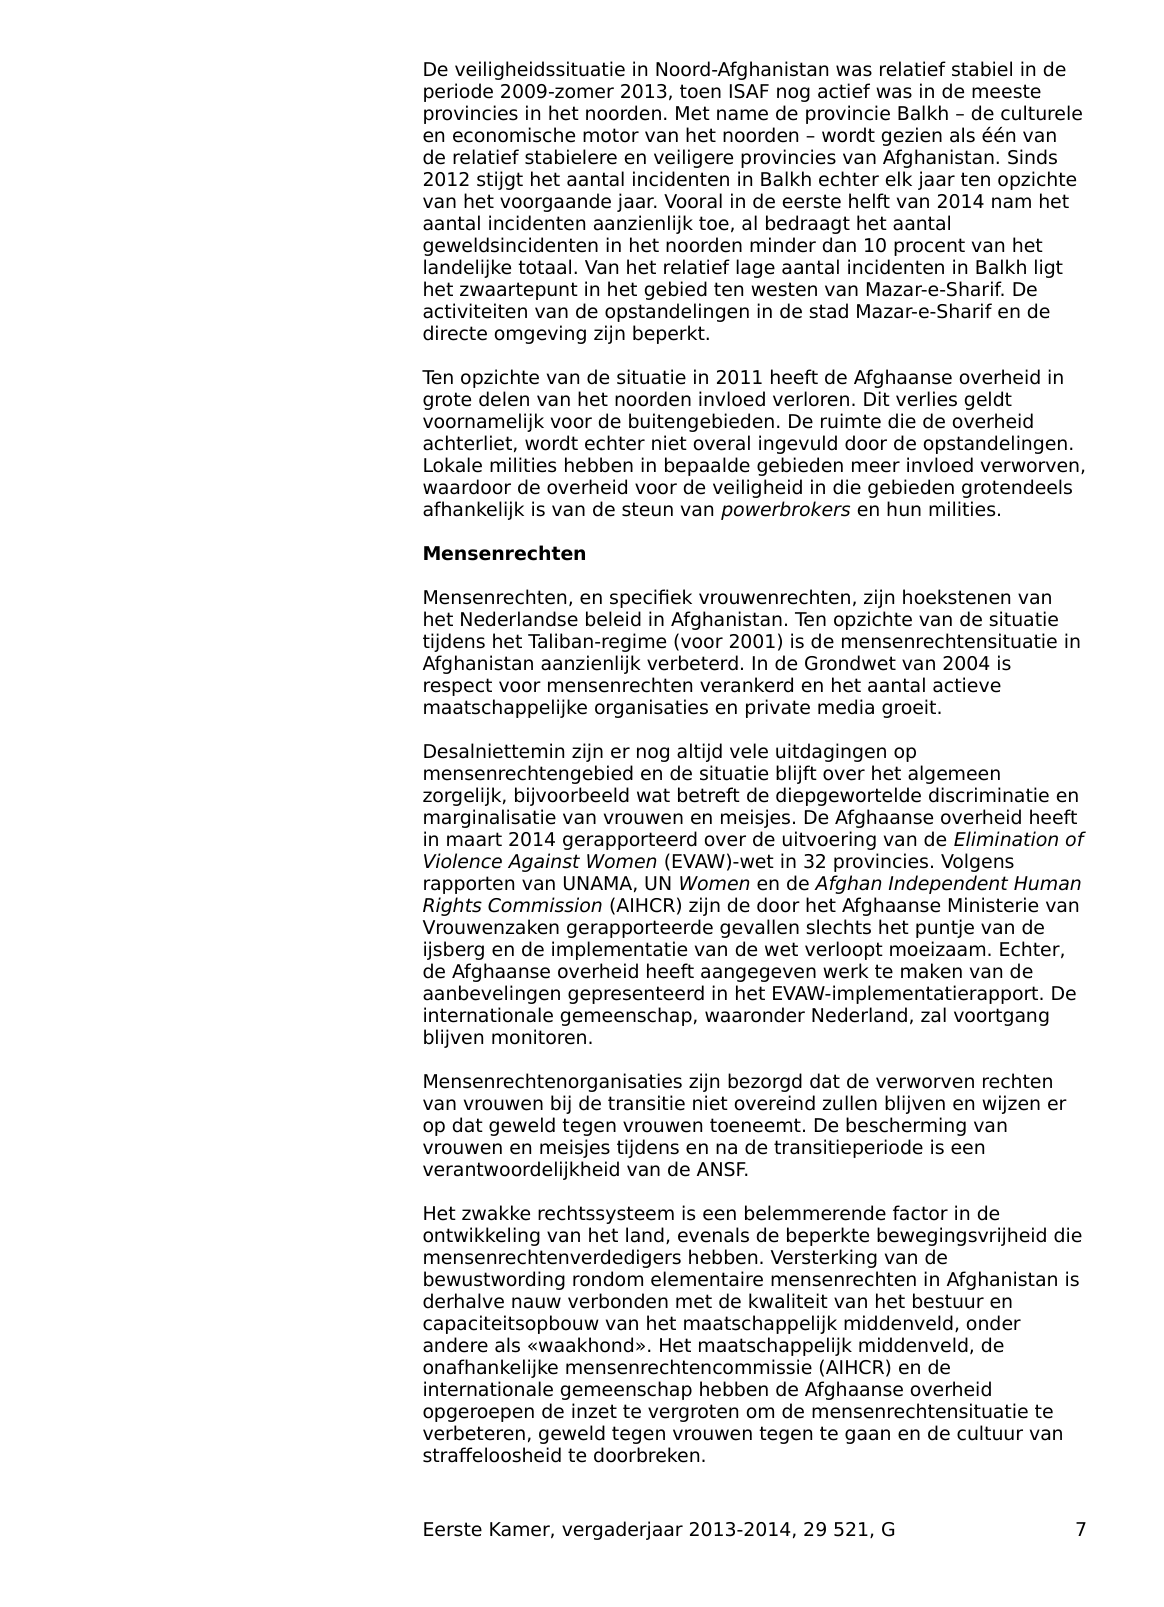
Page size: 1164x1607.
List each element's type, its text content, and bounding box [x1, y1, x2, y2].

text Desalniettemin zijn er nog altijd vele uitdagingen op mensenrechtengebied en de situatie blijft over het algemeen zorgelijk, bijvoorbeeld wat betreft de diepgewortelde discriminatie en marginalisatie van vrouwen en meisjes. De Afghaanse overheid heeft in maart 2014 gerapporteerd over de uitvoering van de Elimination of Violence Against Women (EVAW)-wet in 32 provincies. Volgens rapporten van UNAMA, UN Women en de Afghan Independent Human Rights Commission (AIHCR) zijn de door het Afghaanse Ministerie van Vrouwenzaken gerapporteerde gevallen slechts het puntje van de ijsberg en de implementatie van de wet verloopt moeizaam. Echter, de Afghaanse overheid heeft aangegeven werk te maken van de aanbevelingen gepresenteerd in het EVAW-implementatierapport. De internationale gemeenschap, waaronder Nederland, zal voortgang blijven monitoren. [422, 741, 1087, 1049]
text Mensenrechtenorganisaties zijn bezorgd dat de verworven rechten van vrouwen bij de transitie niet overeind zullen blijven en wijzen er op dat geweld tegen vrouwen toeneemt. De bescherming van vrouwen en meisjes tijdens en na de transitieperiode is een verantwoordelijkheid van de ANSF. [422, 1071, 1087, 1181]
text Mensenrechten, en specifiek vrouwenrechten, zijn hoekstenen van het Nederlandse beleid in Afghanistan. Ten opzichte van de situatie tijdens het Taliban-regime (voor 2001) is de mensenrechtensituatie in Afghanistan aanzienlijk verbeterd. In de Grondwet van 2004 is respect voor mensenrechten verankerd en het aantal actieve maatschappelijke organisaties en private media groeit. [422, 587, 1087, 719]
subtitle Mensenrechten [422, 543, 1087, 565]
text De veiligheidssituatie in Noord-Afghanistan was relatief stabiel in de periode 2009-zomer 2013, toen ISAF nog actief was in de meeste provincies in het noorden. Met name de provincie Balkh – de culturele en economische motor van het noorden – wordt gezien als één van de relatief stabielere en veiligere provincies van Afghanistan. Sinds 2012 stijgt het aantal incidenten in Balkh echter elk jaar ten opzichte van het voorgaande jaar. Vooral in de eerste helft van 2014 nam het aantal incidenten aanzienlijk toe, al bedraagt het aantal geweldsincidenten in het noorden minder dan 10 procent van het landelijke totaal. Van het relatief lage aantal incidenten in Balkh ligt het zwaartepunt in het gebied ten westen van Mazar-e-Sharif. De activiteiten van de opstandelingen in de stad Mazar-e-Sharif en de directe omgeving zijn beperkt. [422, 59, 1087, 345]
text Het zwakke rechtssysteem is een belemmerende factor in de ontwikkeling van het land, evenals de beperkte bewegingsvrijheid die mensenrechtenverdedigers hebben. Versterking van de bewustwording rondom elementaire mensenrechten in Afghanistan is derhalve nauw verbonden met de kwaliteit van het bestuur en capaciteitsopbouw van het maatschappelijk middenveld, onder andere als «waakhond». Het maatschappelijk middenveld, de onafhankelijke mensenrechtencommissie (AIHCR) en de internationale gemeenschap hebben de Afghaanse overheid opgeroepen de inzet te vergroten om de mensenrechtensituatie te verbeteren, geweld tegen vrouwen tegen te gaan en de cultuur van straffeloosheid te doorbreken. [422, 1203, 1087, 1467]
text Ten opzichte van de situatie in 2011 heeft de Afghaanse overheid in grote delen van het noorden invloed verloren. Dit verlies geldt voornamelijk voor de buitengebieden. De ruimte die de overheid achterliet, wordt echter niet overal ingevuld door de opstandelingen. Lokale milities hebben in bepaalde gebieden meer invloed verworven, waardoor de overheid voor de veiligheid in die gebieden grotendeels afhankelijk is van de steun van powerbrokers en hun milities. [422, 367, 1087, 521]
